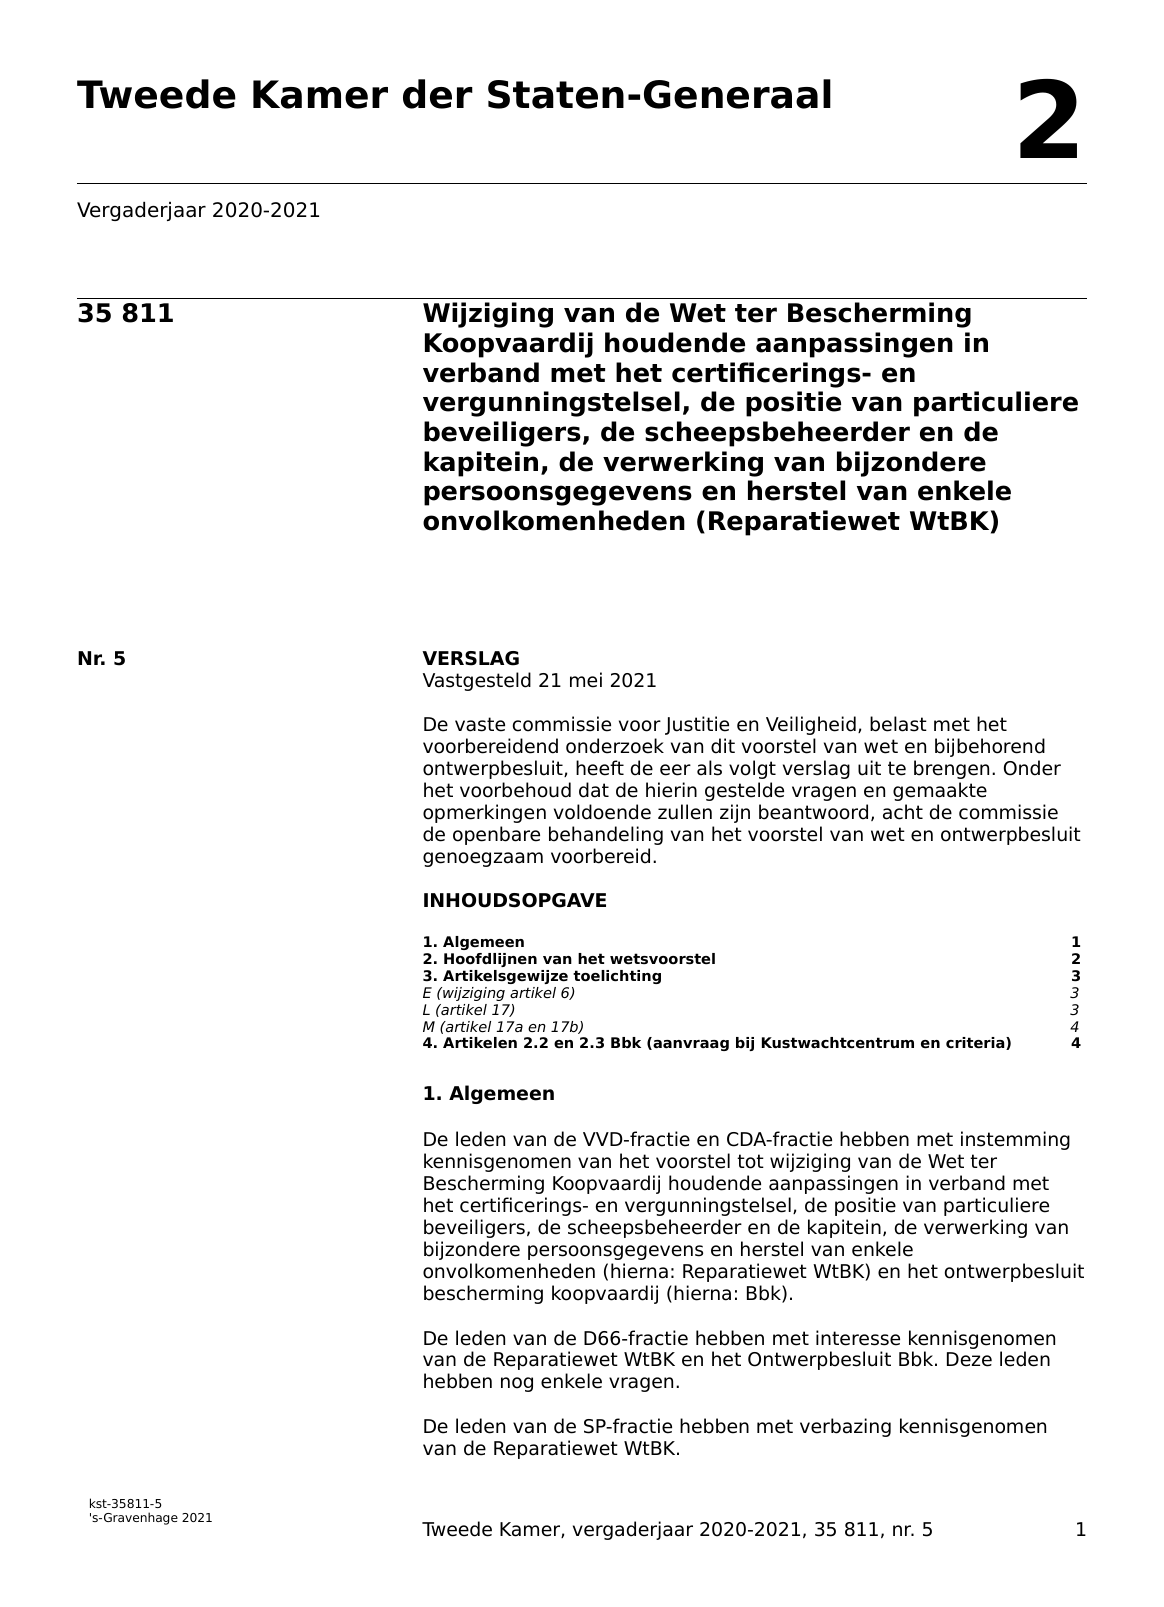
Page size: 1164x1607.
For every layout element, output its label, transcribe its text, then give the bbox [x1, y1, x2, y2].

subtitle INHOUDSOPGAVE [422, 890, 1087, 912]
table_cell 3 [1013, 1001, 1087, 1018]
table_header 1 [1013, 934, 1087, 951]
subtitle 1. Algemeen [422, 1082, 1087, 1104]
text De leden van de SP-fractie hebben met verbazing kennisgenomen van de Reparatiewet WtBK. [422, 1416, 1087, 1459]
table_cell M (artikel 17a en 17b) [422, 1019, 1013, 1035]
text De leden van de D66-fractie hebben met interesse kennisgenomen van de Reparatiewet WtBK en het Ontwerpbesluit Bbk. Deze leden hebben nog enkele vragen. [422, 1327, 1087, 1393]
table_header 1. Algemeen [422, 934, 1013, 951]
table_cell 2. Hoofdlijnen van het wetsvoorstel [422, 951, 1013, 967]
table_cell L (artikel 17) [422, 1001, 1013, 1018]
table_header Tweede Kamer der Staten-Generaal [77, 59, 886, 183]
table_cell Vergaderjaar 2020-2021 [77, 184, 1087, 298]
table_cell 2 [1013, 951, 1087, 967]
text Vastgesteld 21 mei 2021 [422, 669, 1087, 691]
subtitle Nr. 5 VERSLAG [77, 647, 1087, 669]
table_header 2 [886, 59, 1087, 183]
text kst-35811-5 [88, 1497, 323, 1511]
table_cell 3 [1013, 968, 1087, 984]
table_cell 4. Artikelen 2.2 en 2.3 Bbk (aanvraag bij Kustwachtcentrum en criteria) [422, 1035, 1013, 1052]
table_cell 4 [1013, 1035, 1087, 1052]
text 's-Gravenhage 2021 [88, 1511, 323, 1525]
subtitle 35 811 Wijziging van de Wet ter Bescherming Koopvaardij houdende aanpassingen in verband met het certificerings- en vergunningstelsel, de positie van particuliere beveiligers, de scheepsbeheerder en de kapitein, de verwerking van bijzondere persoonsgegevens en herstel van enkele onvolkomenheden (Reparatiewet WtBK) [77, 299, 1087, 536]
table_cell E (wijziging artikel 6) [422, 985, 1013, 1001]
text De leden van de VVD-fractie en CDA-fractie hebben met instemming kennisgenomen van het voorstel tot wijziging van de Wet ter Bescherming Koopvaardij houdende aanpassingen in verband met het certificerings- en vergunningstelsel, de positie van particuliere beveiligers, de scheepsbeheerder en de kapitein, de verwerking van bijzondere persoonsgegevens en herstel van enkele onvolkomenheden (hierna: Reparatiewet WtBK) en het ontwerpbesluit bescherming koopvaardij (hierna: Bbk). [422, 1129, 1087, 1305]
table_cell 3. Artikelsgewijze toelichting [422, 968, 1013, 984]
text De vaste commissie voor Justitie en Veiligheid, belast met het voorbereidend onderzoek van dit voorstel van wet en bijbehorend ontwerpbesluit, heeft de eer als volgt verslag uit te brengen. Onder het voorbehoud dat de hierin gestelde vragen en gemaakte opmerkingen voldoende zullen zijn beantwoord, acht de commissie de openbare behandeling van het voorstel van wet en ontwerpbesluit genoegzaam voorbereid. [422, 714, 1087, 867]
table_cell 3 [1013, 985, 1087, 1001]
table_cell 4 [1013, 1019, 1087, 1035]
